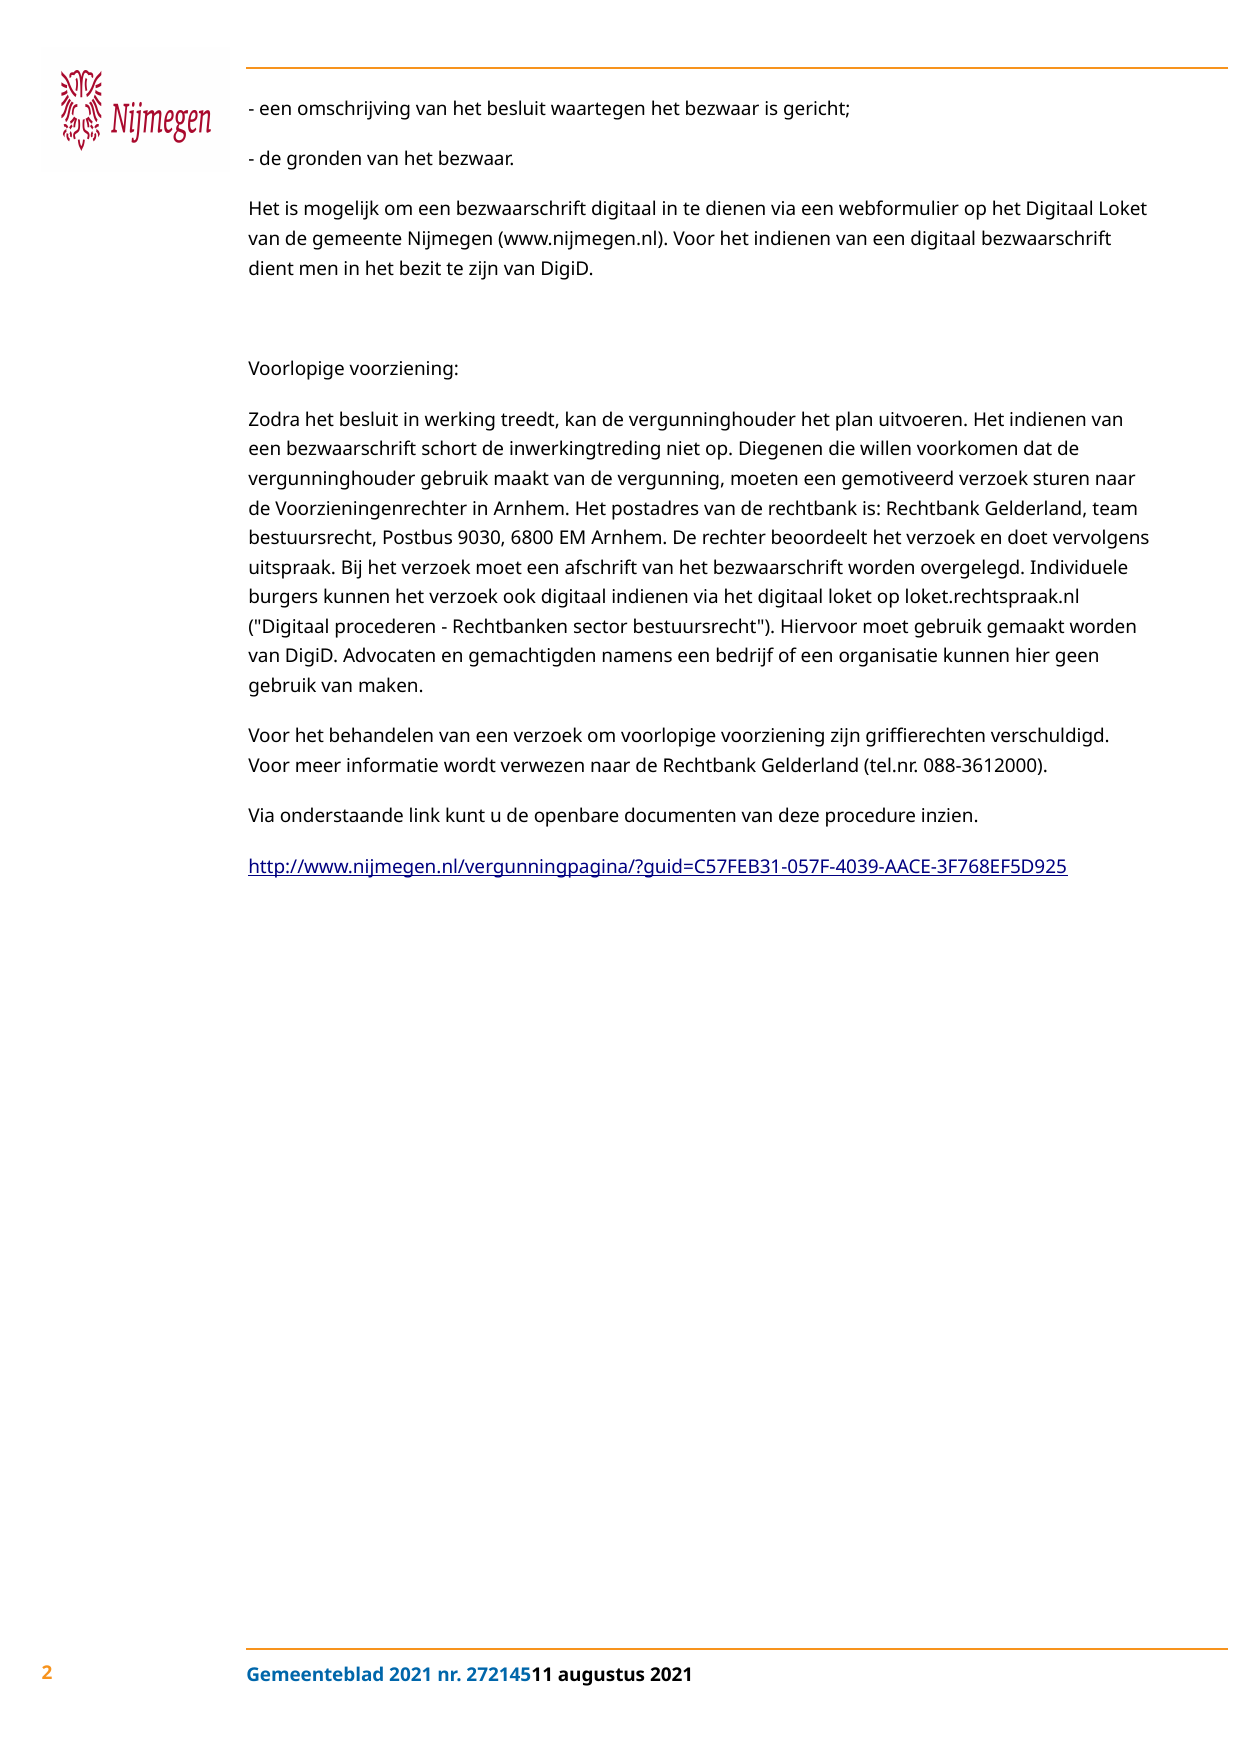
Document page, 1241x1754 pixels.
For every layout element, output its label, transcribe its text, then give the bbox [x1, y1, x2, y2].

picture [41, 47, 231, 172]
text Zodra het besluit in werking treedt, kan de vergunninghouder het plan uitvoeren. Het indienen van een bezwaarschrift schort de inwerkingtreding niet op. Diegenen die willen voorkomen dat de vergunninghouder gebruik maakt van de vergunning, moeten een gemotiveerd verzoek sturen naar de Voorzieningenrechter in Arnhem. Het postadres van de rechtbank is: Rechtbank Gelderland, team bestuursrecht, Postbus 9030, 6800 EM Arnhem. De rechter beoordeelt het verzoek en doet vervolgens uitspraak. Bij het verzoek moet een afschrift van het bezwaarschrift worden overgelegd. Individuele burgers kunnen het verzoek ook digitaal indienen via het digitaal loket op loket.rechtspraak.nl ("Digitaal procederen - Rechtbanken sector bestuursrecht"). Hiervoor moet gebruik gemaakt worden van DigiD. Advocaten en gemachtigden namens een bedrijf of een organisatie kunnen hier geen gebruik van maken. [248, 406, 1152, 698]
text Voorlopige voorziening: [248, 356, 1152, 381]
text http://www.nijmegen.nl/vergunningpagina/?guid=C57FEB31-057F-4039-AACE-3F768EF5D925 [248, 853, 1152, 879]
text Via onderstaande link kunt u de openbare documenten van deze procedure inzien. [248, 803, 1152, 828]
text - de gronden van het bezwaar. [248, 145, 1152, 171]
text Voor het behandelen van een verzoek om voorlopige voorziening zijn griffierechten verschuldigd. Voor meer informatie wordt verwezen naar de Rechtbank Gelderland (tel.nr. 088-3612000). [248, 723, 1152, 778]
text Het is mogelijk om een bezwaarschrift digitaal in te dienen via een webformulier op het Digitaal Loket van de gemeente Nijmegen (www.nijmegen.nl). Voor het indienen van een digitaal bezwaarschrift dient men in het bezit te zijn van DigiD. [248, 196, 1152, 281]
text - een omschrijving van het besluit waartegen het bezwaar is gericht; [248, 95, 1152, 121]
